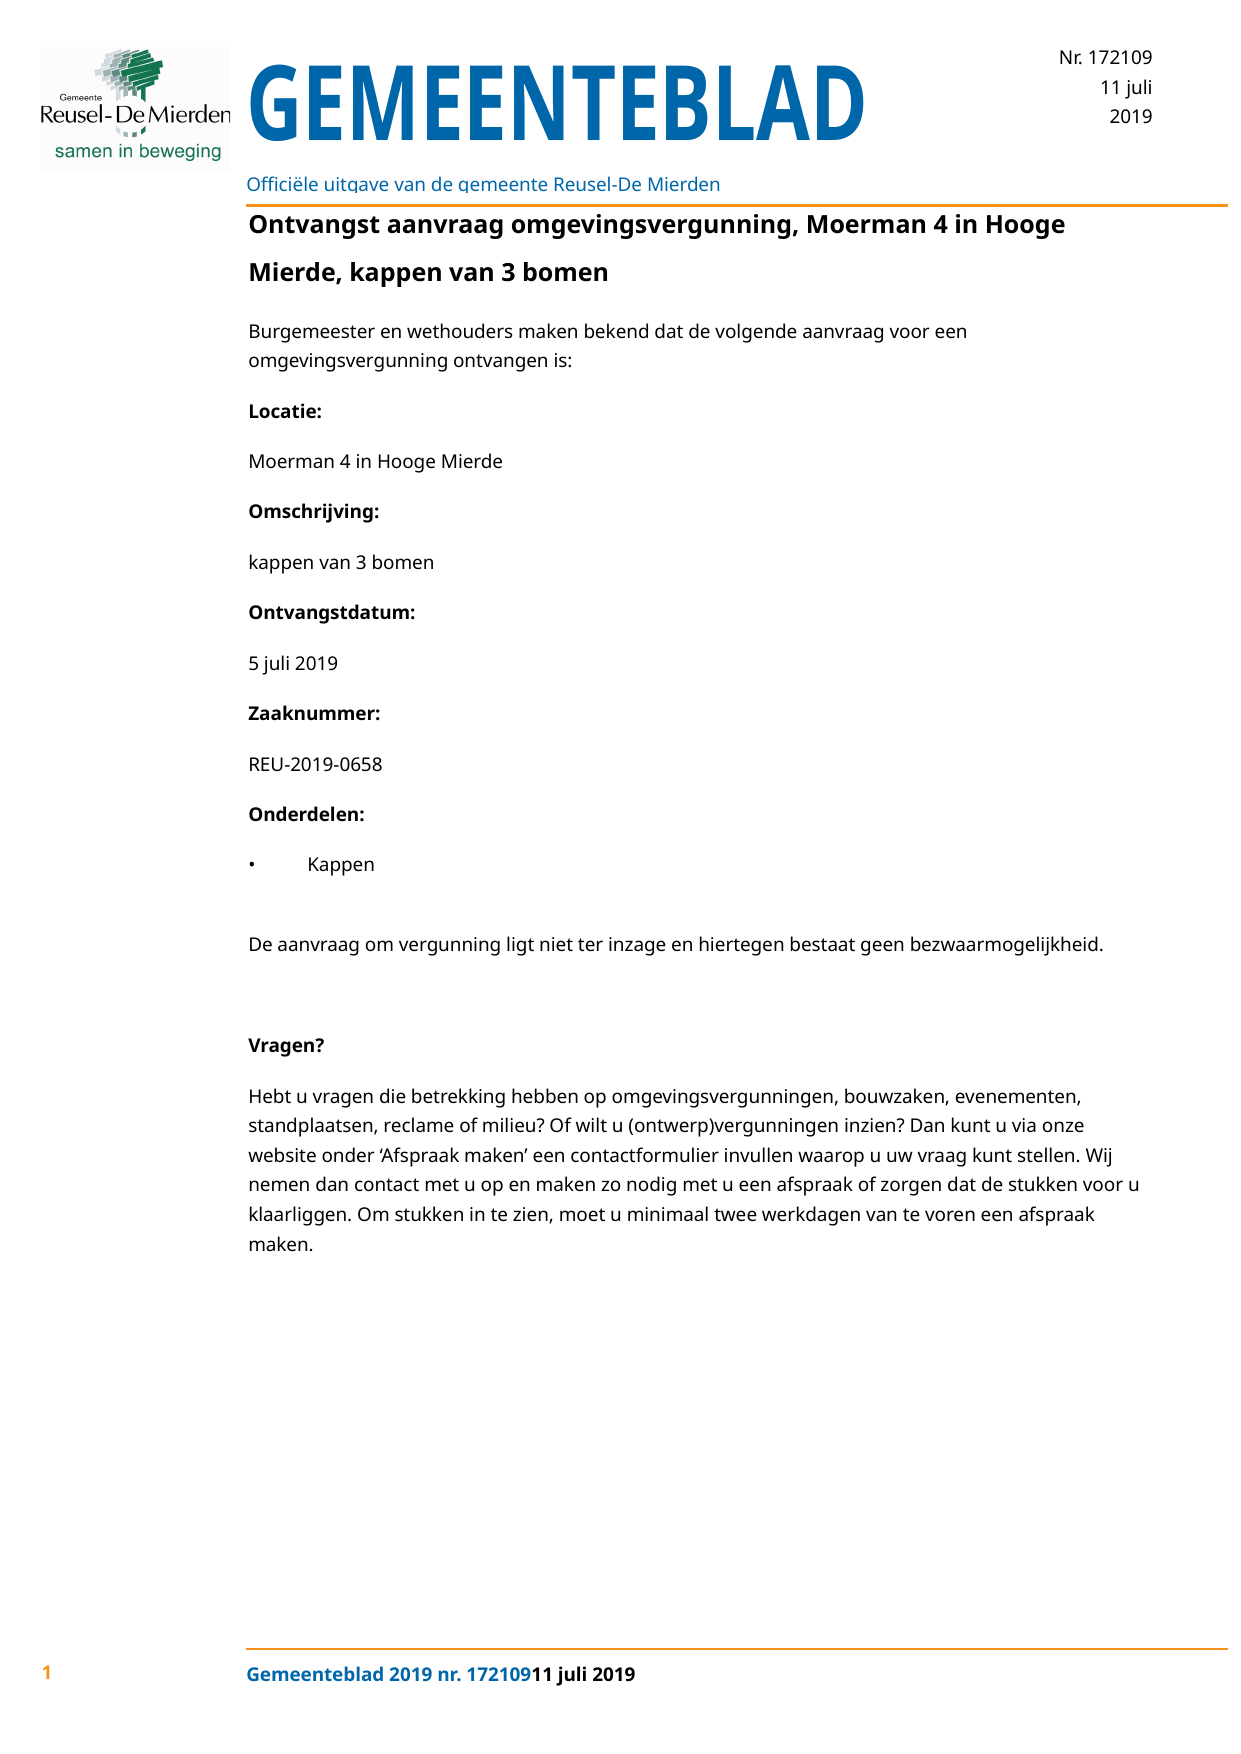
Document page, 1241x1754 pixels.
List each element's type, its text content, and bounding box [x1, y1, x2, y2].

text Hebt u vragen die betrekking hebben op omgevingsvergunningen, bouwzaken, evenementen, standplaatsen, reclame of milieu? Of wilt u (ontwerp)vergunningen inzien? Dan kunt u via onze website onder ‘Afspraak maken’ een contactformulier invullen waarop u uw vraag kunt stellen. Wij nemen dan contact met u op en maken zo nodig met u een afspraak of zorgen dat de stukken voor u klaarliggen. Om stukken in te zien, moet u minimaal twee werkdagen van te voren een afspraak maken. [248, 1083, 1152, 1257]
text De aanvraag om vergunning ligt niet ter inzage en hiertegen bestaat geen bezwaarmogelijkheid. [248, 932, 1152, 957]
text 5 juli 2019 [248, 650, 1152, 676]
text Moerman 4 in Hooge Mierde [248, 448, 1152, 474]
text REU-2019-0658 [248, 751, 1152, 777]
text Ontvangst aanvraag omgevingsvergunning, Moerman 4 in Hooge Mierde, kappen van 3 bomen [248, 207, 1152, 288]
text kappen van 3 bomen [248, 549, 1152, 575]
text Vragen? [248, 1032, 1152, 1058]
text Omschrijving: [248, 499, 1152, 524]
text Locatie: [248, 398, 1152, 424]
text Onderdelen: [248, 801, 1152, 827]
text Burgemeester en wethouders maken bekend dat de volgende aanvraag voor een omgevingsvergunning ontvangen is: [248, 318, 1152, 373]
text Zaaknummer: [248, 700, 1152, 726]
list Kappen [248, 852, 1152, 877]
picture [41, 47, 231, 172]
text Ontvangstdatum: [248, 599, 1152, 625]
